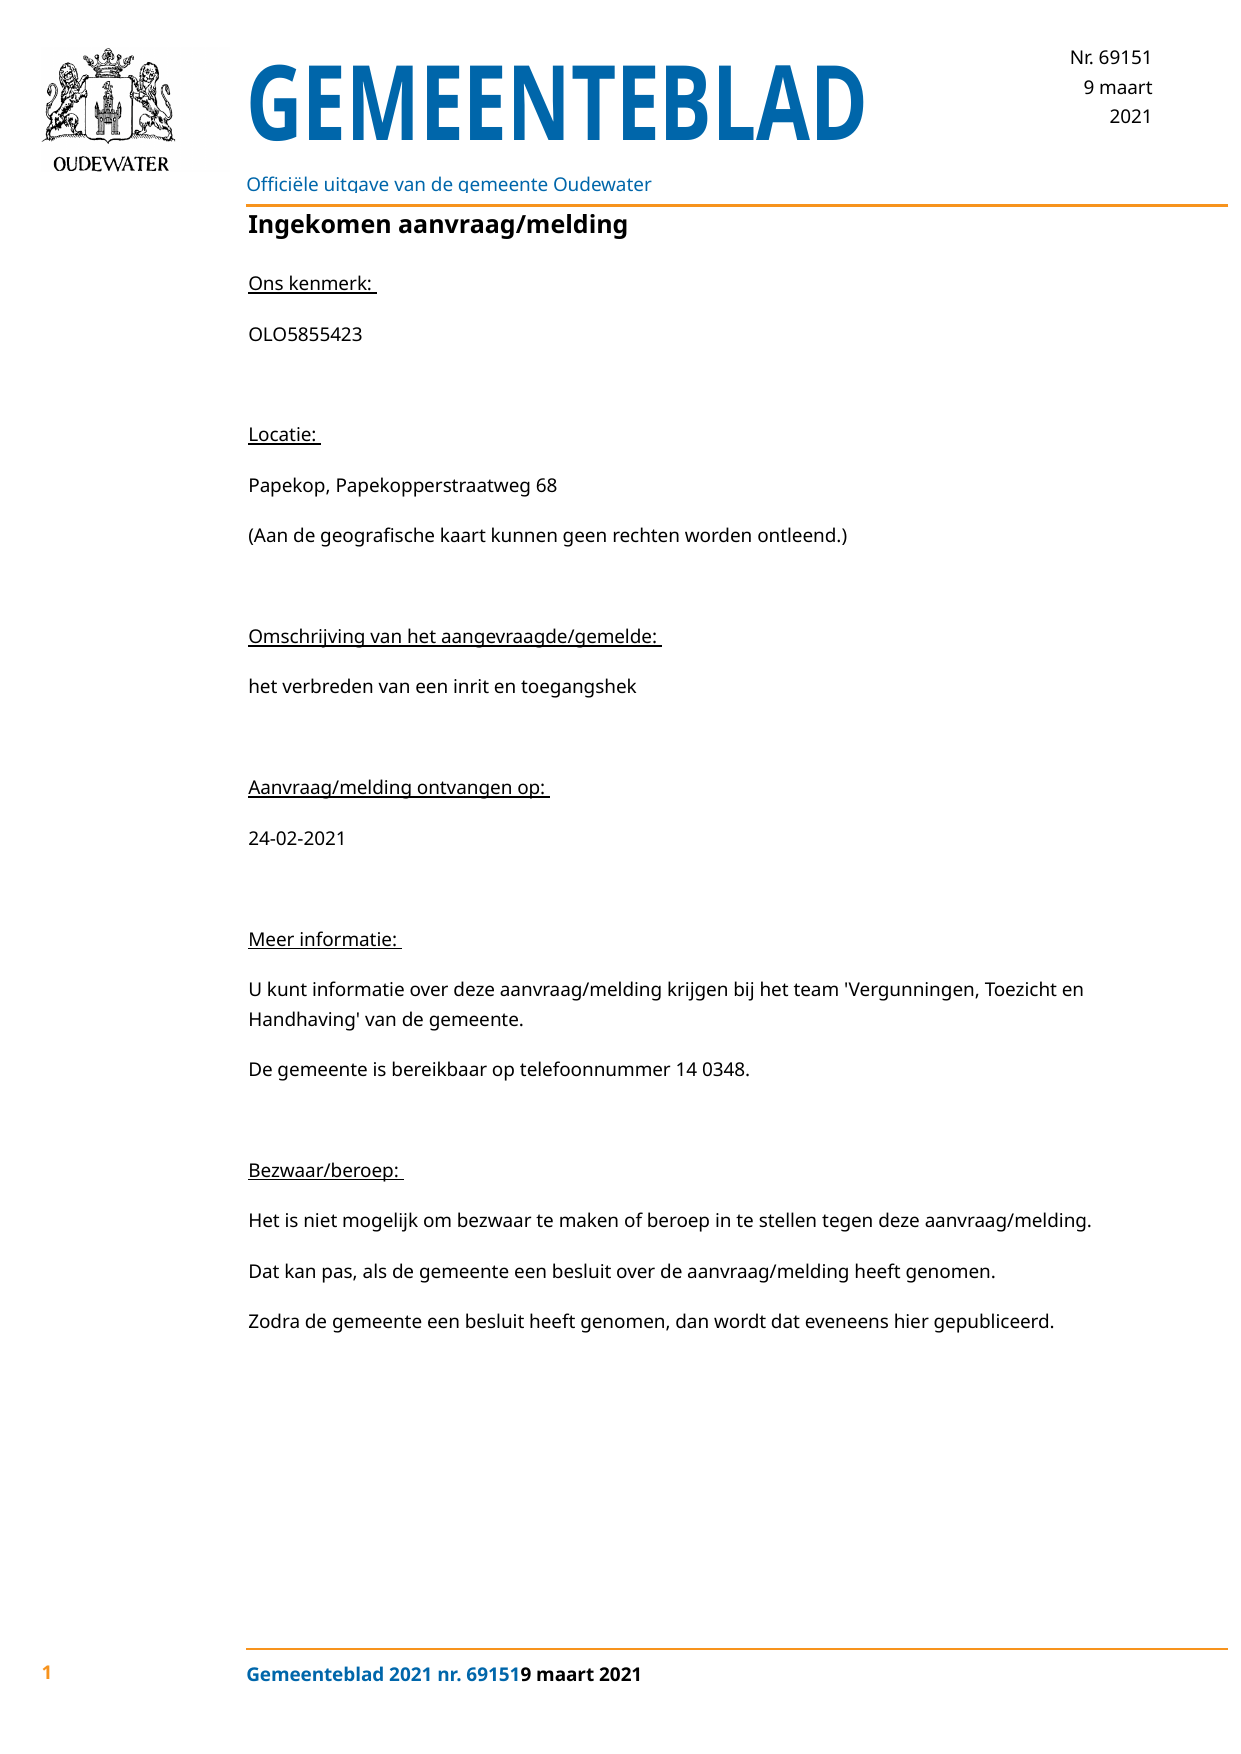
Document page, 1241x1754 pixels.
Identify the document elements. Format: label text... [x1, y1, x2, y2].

text Omschrijving van het aangevraagde/gemelde: [248, 623, 1152, 649]
text OLO5855423 [248, 321, 1152, 346]
text Meer informatie: [248, 926, 1152, 951]
text De gemeente is bereikbaar op telefoonnummer 14 0348. [248, 1056, 1152, 1082]
text Ingekomen aanvraag/melding [248, 207, 1152, 241]
text (Aan de geografische kaart kunnen geen rechten worden ontleend.) [248, 522, 1152, 548]
text Het is niet mogelijk om bezwaar te maken of beroep in te stellen tegen deze aanvraag/melding. [248, 1207, 1152, 1233]
text Ons kenmerk: [248, 270, 1152, 296]
text Aanvraag/melding ontvangen op: [248, 774, 1152, 800]
picture [41, 47, 231, 172]
text Dat kan pas, als de gemeente een besluit over de aanvraag/melding heeft genomen. [248, 1258, 1152, 1283]
text Bezwaar/beroep: [248, 1157, 1152, 1183]
text 24-02-2021 [248, 825, 1152, 851]
text het verbreden van een inrit en toegangshek [248, 674, 1152, 699]
text Locatie: [248, 422, 1152, 447]
text Papekop, Papekopperstraatweg 68 [248, 472, 1152, 498]
text Zodra de gemeente een besluit heeft genomen, dan wordt dat eveneens hier gepubliceerd. [248, 1308, 1152, 1334]
text U kunt informatie over deze aanvraag/melding krijgen bij het team 'Vergunningen, Toezicht en Handhaving' van de gemeente. [248, 976, 1152, 1031]
